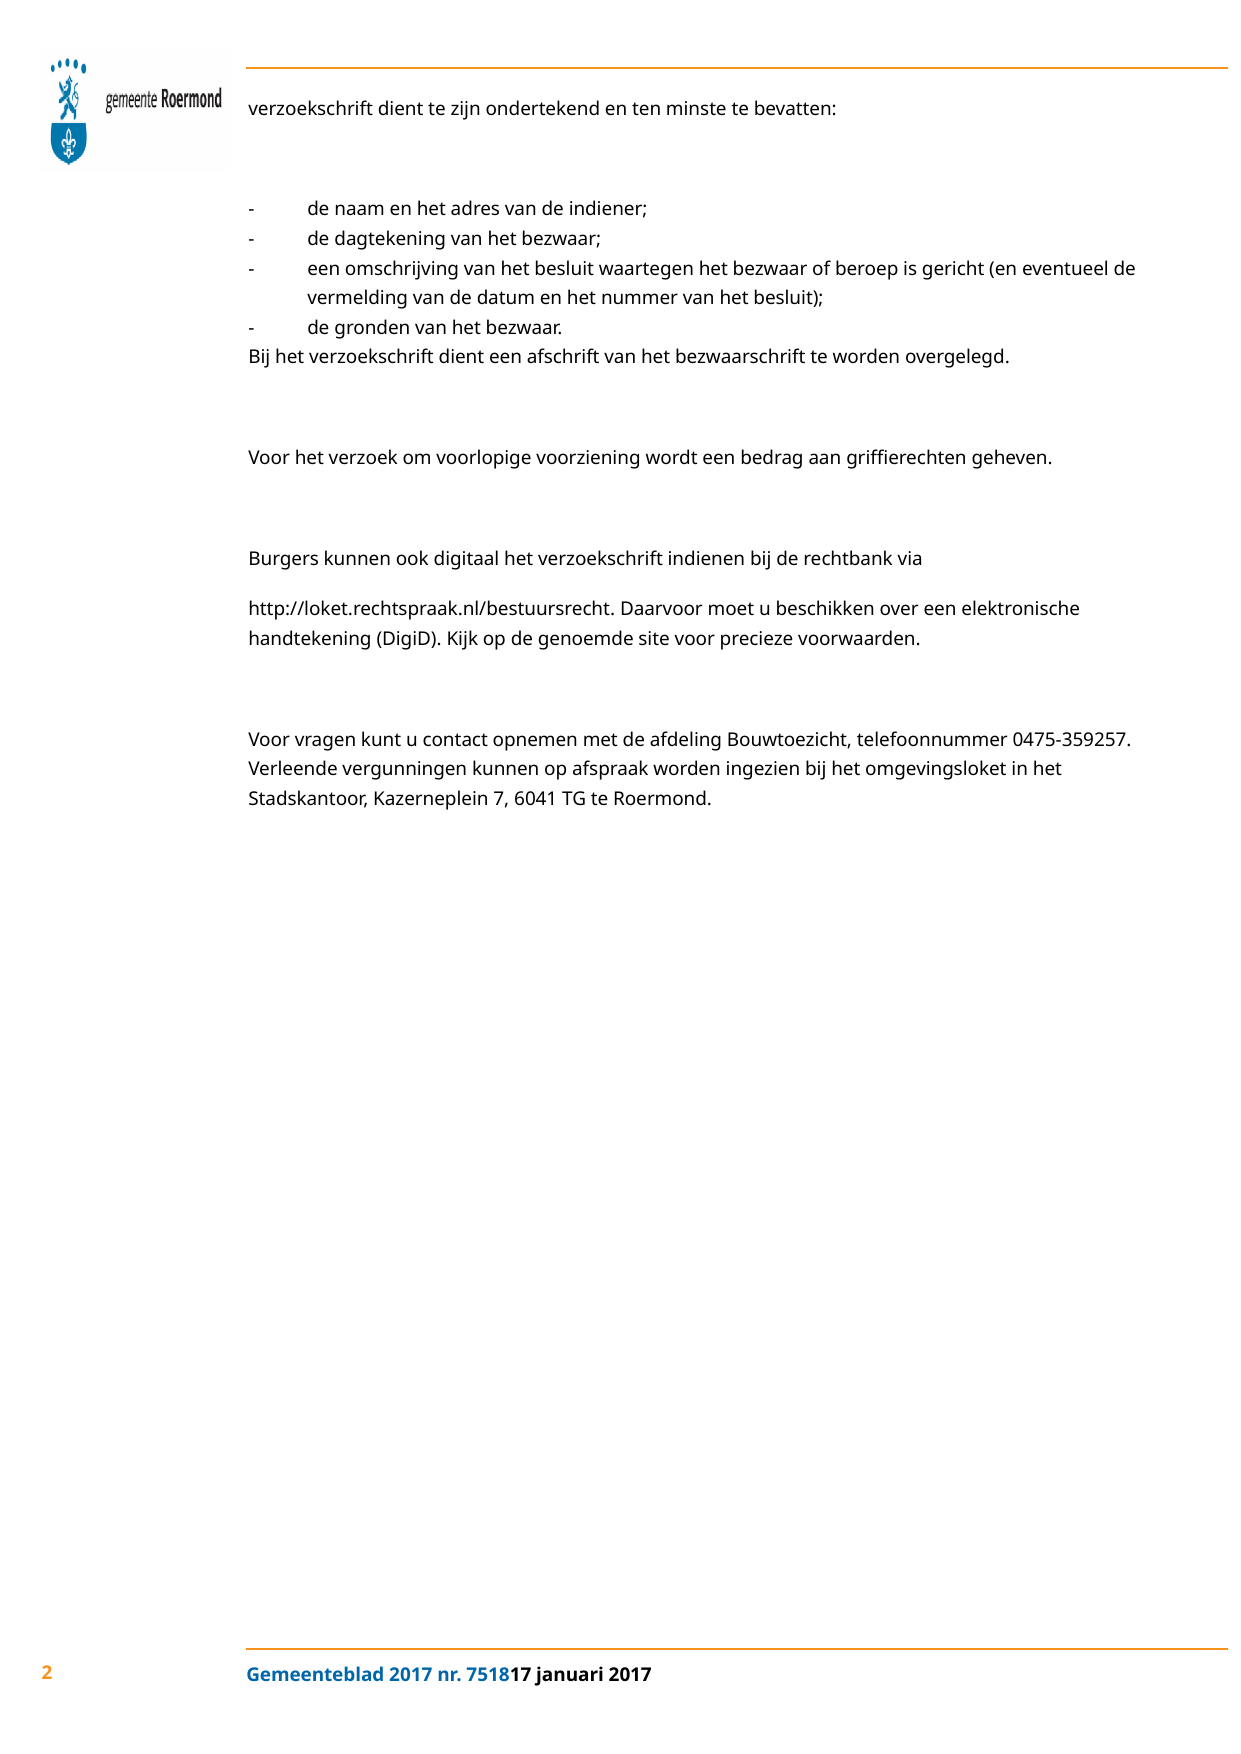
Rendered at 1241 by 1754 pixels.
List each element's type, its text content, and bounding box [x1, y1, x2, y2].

text Voor het verzoek om voorlopige voorziening wordt een bedrag aan griffierechten geheven. [248, 444, 1152, 470]
list de gronden van het bezwaar. [248, 314, 1152, 340]
text Bij het verzoekschrift dient een afschrift van het bezwaarschrift te worden overgelegd. [248, 343, 1152, 369]
text Burgers kunnen ook digitaal het verzoekschrift indienen bij de rechtbank via [248, 545, 1152, 571]
list de dagtekening van het bezwaar; [248, 225, 1152, 251]
picture [41, 47, 231, 172]
text http://loket.rechtspraak.nl/bestuursrecht. Daarvoor moet u beschikken over een elektronische handtekening (DigiD). Kijk op de genoemde site voor precieze voorwaarden. [248, 596, 1152, 651]
text Voor vragen kunt u contact opnemen met de afdeling Bouwtoezicht, telefoonnummer 0475-359257. Verleende vergunningen kunnen op afspraak worden ingezien bij het omgevingsloket in het Stadskantoor, Kazerneplein 7, 6041 TG te Roermond. [248, 726, 1152, 811]
list een omschrijving van het besluit waartegen het bezwaar of beroep is gericht (en eventueel de vermelding van de datum en het nummer van het besluit); [248, 255, 1152, 310]
text verzoekschrift dient te zijn ondertekend en ten minste te bevatten: [248, 95, 1152, 121]
list de naam en het adres van de indiener; [248, 196, 1152, 221]
